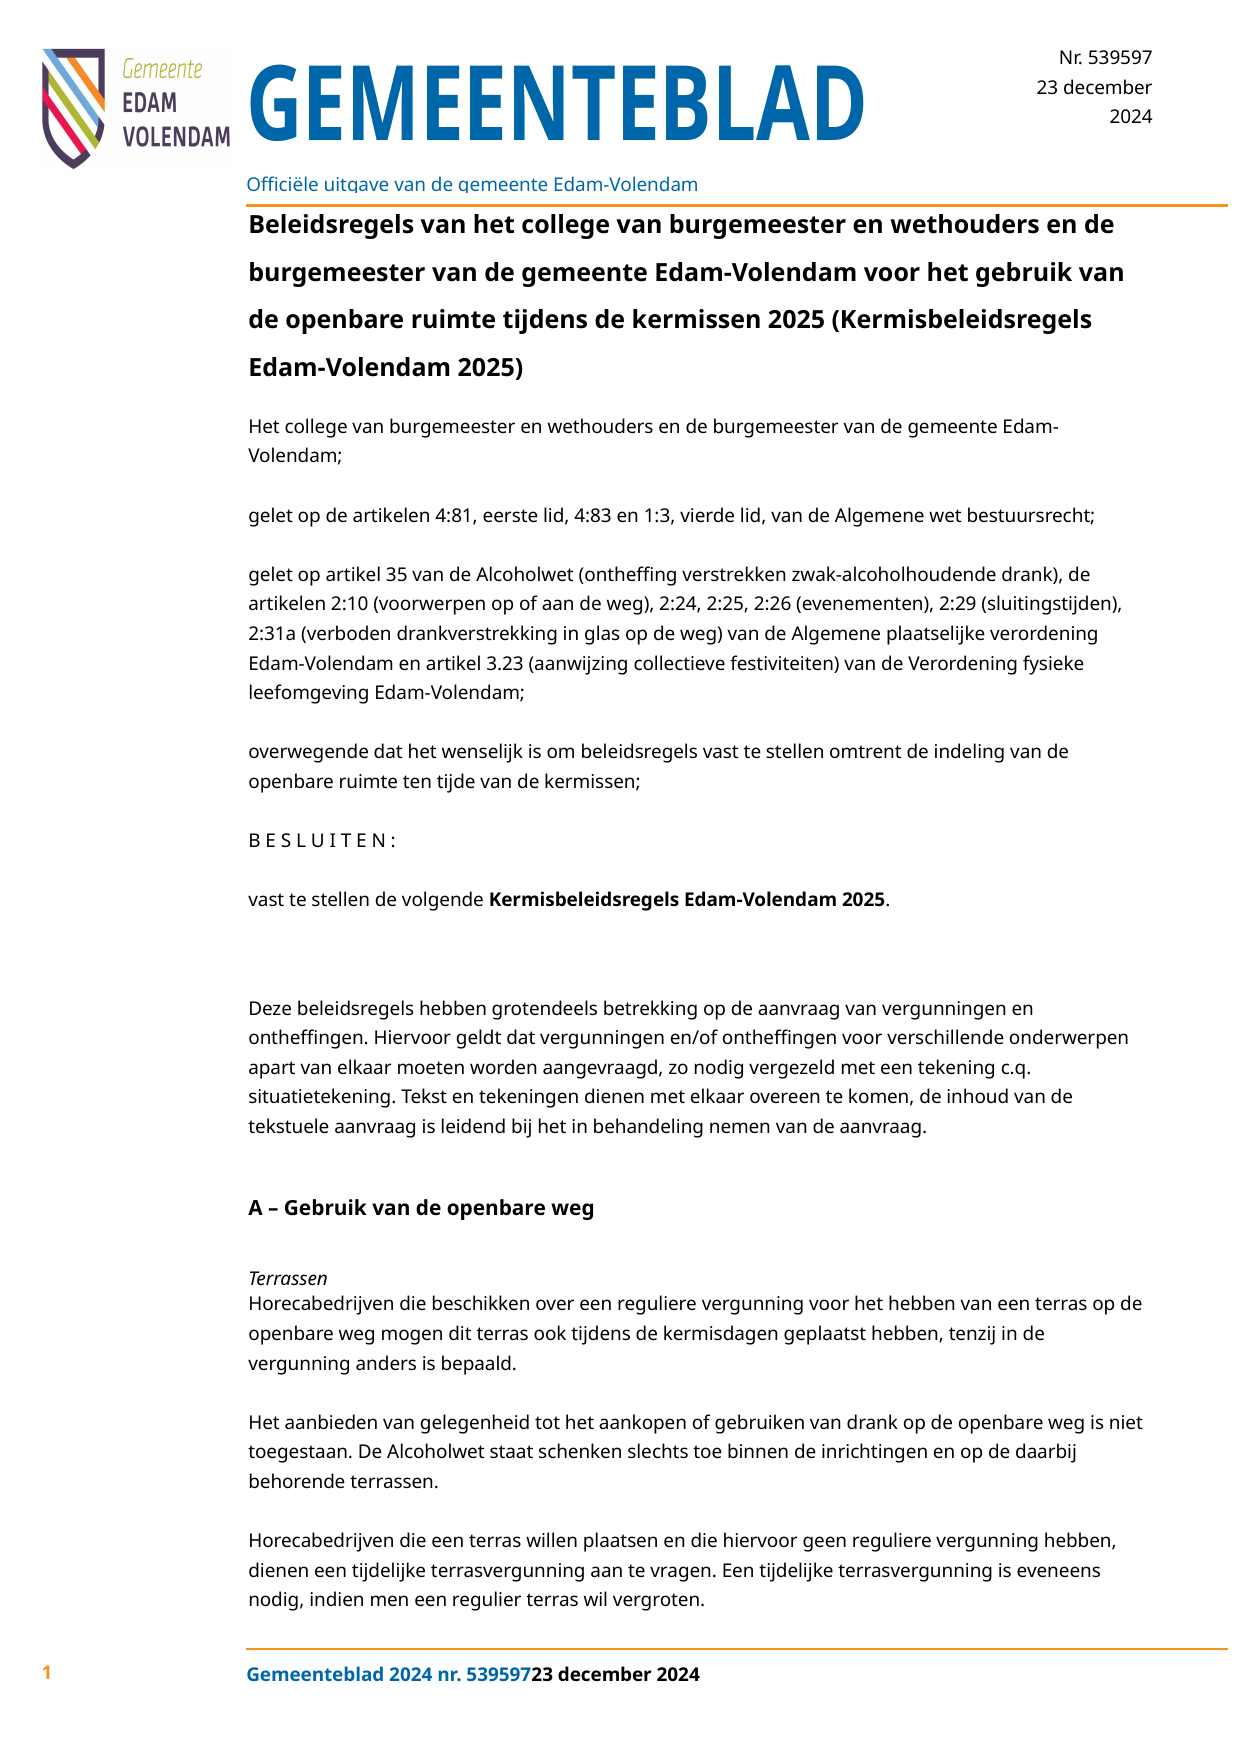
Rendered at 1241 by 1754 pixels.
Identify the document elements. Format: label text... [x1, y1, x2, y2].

text vast te stellen de volgende Kermisbeleidsregels Edam-Volendam 2025. [248, 886, 1152, 912]
text gelet op de artikelen 4:81, eerste lid, 4:83 en 1:3, vierde lid, van de Algemene wet bestuursrecht; [248, 502, 1152, 528]
text Terrassen [248, 1265, 1152, 1291]
text A – Gebruik van de openbare weg [248, 1193, 1152, 1222]
text gelet op artikel 35 van de Alcoholwet (ontheffing verstrekken zwak-alcoholhoudende drank), de artikelen 2:10 (voorwerpen op of aan de weg), 2:24, 2:25, 2:26 (evenementen), 2:29 (sluitingstijden), 2:31a (verboden drankverstrekking in glas op de weg) van de Algemene plaatselijke verordening Edam-Volendam en artikel 3.23 (aanwijzing collectieve festiviteiten) van de Verordening fysieke leefomgeving Edam-Volendam; [248, 561, 1152, 705]
text overwegende dat het wenselijk is om beleidsregels vast te stellen omtrent de indeling van de openbare ruimte ten tijde van de kermissen; [248, 738, 1152, 794]
text B E S L U I T E N : [248, 827, 1152, 853]
text Het college van burgemeester en wethouders en de burgemeester van de gemeente Edam-Volendam; [248, 413, 1152, 468]
text Beleidsregels van het college van burgemeester en wethouders en de burgemeester van de gemeente Edam-Volendam voor het gebruik van de openbare ruimte tijdens de kermissen 2025 (Kermisbeleidsregels Edam-Volendam 2025) [248, 207, 1152, 384]
picture [41, 47, 231, 172]
text Deze beleidsregels hebben grotendeels betrekking op de aanvraag van vergunningen en ontheffingen. Hiervoor geldt dat vergunningen en/of ontheffingen voor verschillende onderwerpen apart van elkaar moeten worden aangevraagd, zo nodig vergezeld met een tekening c.q. situatietekening. Tekst en tekeningen dienen met elkaar overeen te komen, de inhoud van de tekstuele aanvraag is leidend bij het in behandeling nemen van de aanvraag. [248, 995, 1152, 1139]
text Het aanbieden van gelegenheid tot het aankopen of gebruiken van drank op de openbare weg is niet toegestaan. De Alcoholwet staat schenken slechts toe binnen de inrichtingen en op de daarbij behorende terrassen. [248, 1409, 1152, 1494]
text Horecabedrijven die beschikken over een reguliere vergunning voor het hebben van een terras op de openbare weg mogen dit terras ook tijdens de kermisdagen geplaatst hebben, tenzij in de vergunning anders is bepaald. [248, 1291, 1152, 1375]
text Horecabedrijven die een terras willen plaatsen en die hiervoor geen reguliere vergunning hebben, dienen een tijdelijke terrasvergunning aan te vragen. Een tijdelijke terrasvergunning is eveneens nodig, indien men een regulier terras wil vergroten. [248, 1527, 1152, 1612]
